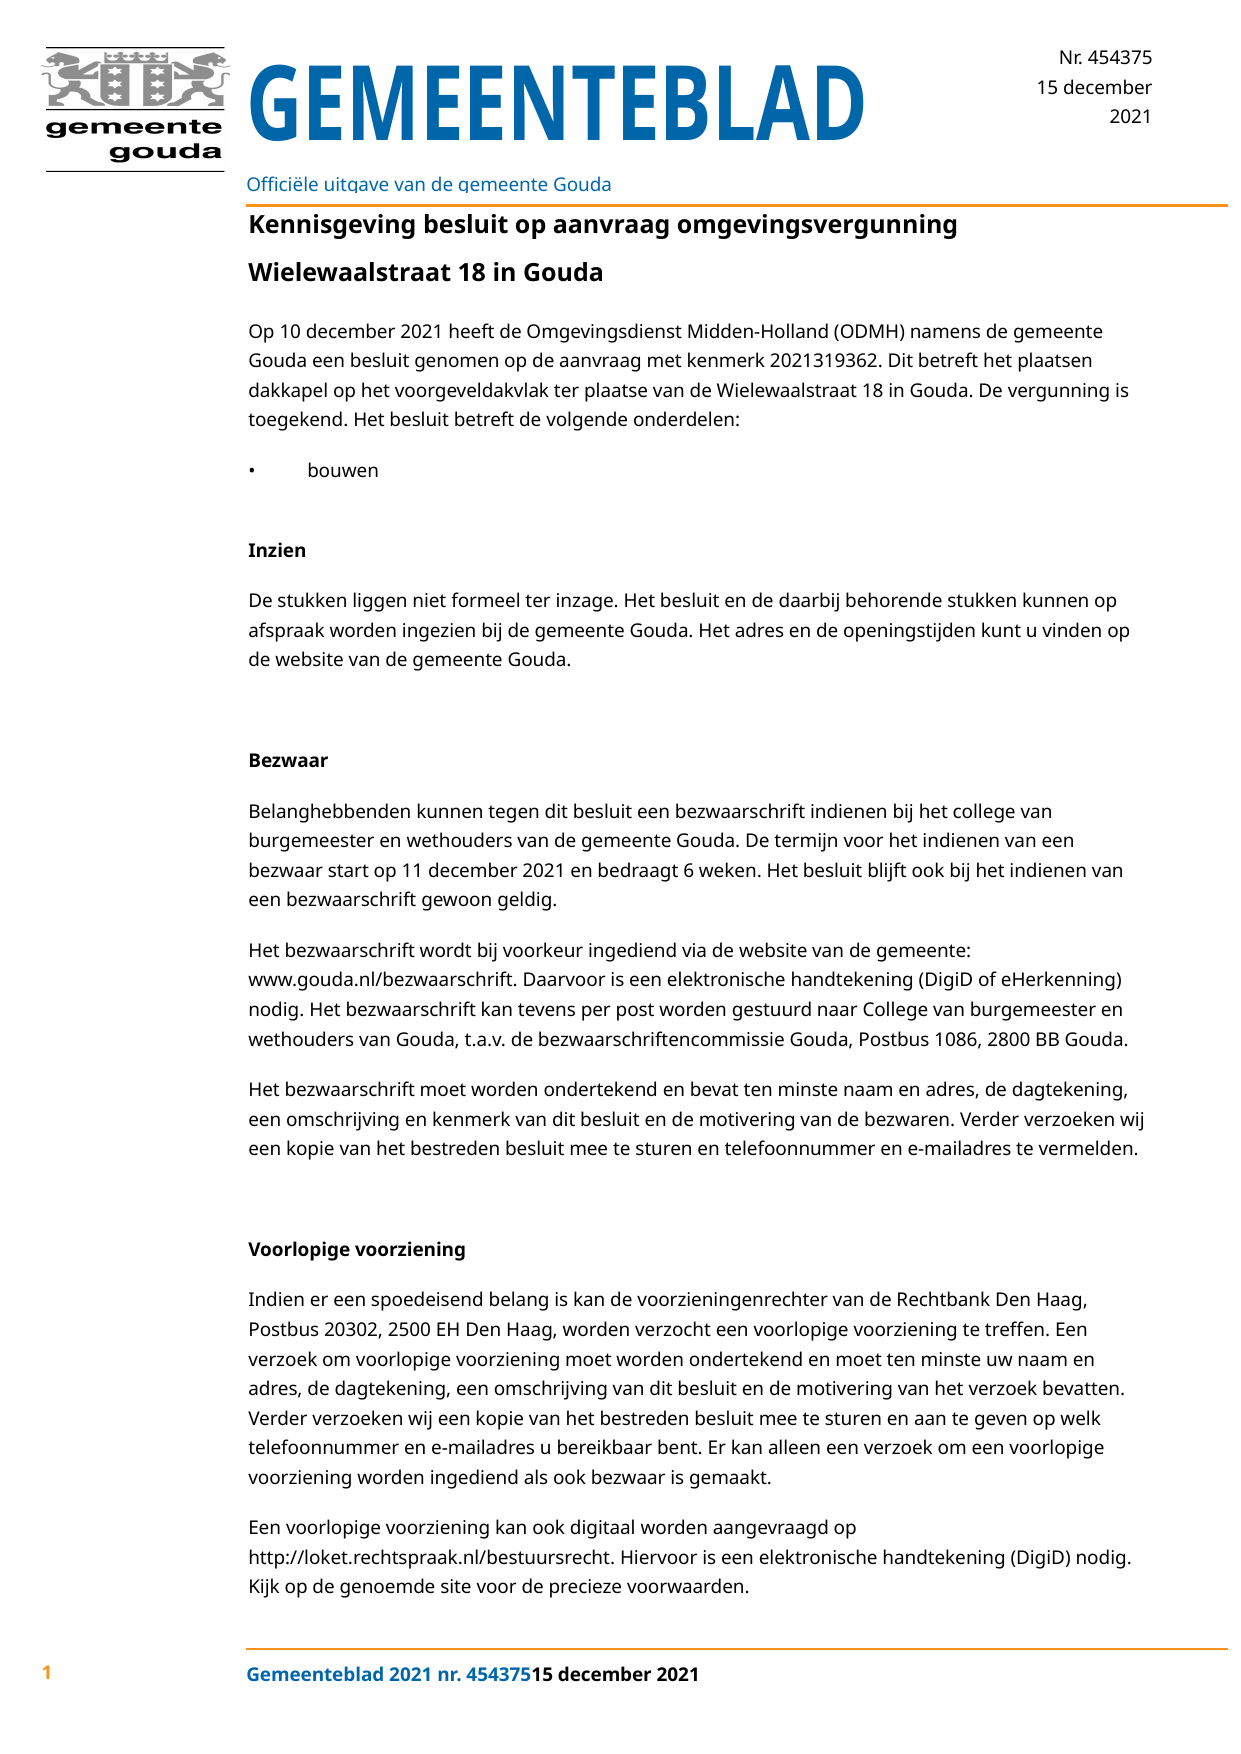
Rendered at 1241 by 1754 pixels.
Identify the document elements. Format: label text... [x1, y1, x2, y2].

text Bezwaar [248, 747, 1152, 773]
picture [41, 47, 231, 172]
text Inzien [248, 537, 1152, 563]
text De stukken liggen niet formeel ter inzage. Het besluit en de daarbij behorende stukken kunnen op afspraak worden ingezien bij de gemeente Gouda. Het adres en de openingstijden kunt u vinden op de website van de gemeente Gouda. [248, 587, 1152, 672]
text Het bezwaarschrift wordt bij voorkeur ingediend via de website van de gemeente: www.gouda.nl/bezwaarschrift. Daarvoor is een elektronische handtekening (DigiD of eHerkenning) nodig. Het bezwaarschrift kan tevens per post worden gestuurd naar College van burgemeester en wethouders van Gouda, t.a.v. de bezwaarschriftencommissie Gouda, Postbus 1086, 2800 BB Gouda. [248, 937, 1152, 1052]
text Voorlopige voorziening [248, 1236, 1152, 1262]
text Belanghebbenden kunnen tegen dit besluit een bezwaarschrift indienen bij het college van burgemeester en wethouders van de gemeente Gouda. De termijn voor het indienen van een bezwaar start op 11 december 2021 en bedraagt 6 weken. Het besluit blijft ook bij het indienen van een bezwaarschrift gewoon geldig. [248, 798, 1152, 912]
text Indien er een spoedeisend belang is kan de voorzieningenrechter van de Rechtbank Den Haag, Postbus 20302, 2500 EH Den Haag, worden verzocht een voorlopige voorziening te treffen. Een verzoek om voorlopige voorziening moet worden ondertekend en moet ten minste uw naam en adres, de dagtekening, een omschrijving van dit besluit en de motivering van het verzoek bevatten. Verder verzoeken wij een kopie van het bestreden besluit mee te sturen en aan te geven op welk telefoonnummer en e-mailadres u bereikbaar bent. Er kan alleen een verzoek om een voorlopige voorziening worden ingediend als ook bezwaar is gemaakt. [248, 1287, 1152, 1490]
text Een voorlopige voorziening kan ook digitaal worden aangevraagd op http://loket.rechtspraak.nl/bestuursrecht. Hiervoor is een elektronische handtekening (DigiD) nodig. Kijk op de genoemde site voor de precieze voorwaarden. [248, 1514, 1152, 1599]
text Op 10 december 2021 heeft de Omgevingsdienst Midden-Holland (ODMH) namens de gemeente Gouda een besluit genomen op de aanvraag met kenmerk 2021319362. Dit betreft het plaatsen dakkapel op het voorgeveldakvlak ter plaatse van de Wielewaalstraat 18 in Gouda. De vergunning is toegekend. Het besluit betreft de volgende onderdelen: [248, 318, 1152, 432]
text Kennisgeving besluit op aanvraag omgevingsvergunning Wielewaalstraat 18 in Gouda [248, 207, 1152, 288]
text Het bezwaarschrift moet worden ondertekend en bevat ten minste naam en adres, de dagtekening, een omschrijving en kenmerk van dit besluit en de motivering van de bezwaren. Verder verzoeken wij een kopie van het bestreden besluit mee te sturen en telefoonnummer en e-mailadres te vermelden. [248, 1076, 1152, 1161]
list bouwen [248, 457, 1152, 483]
